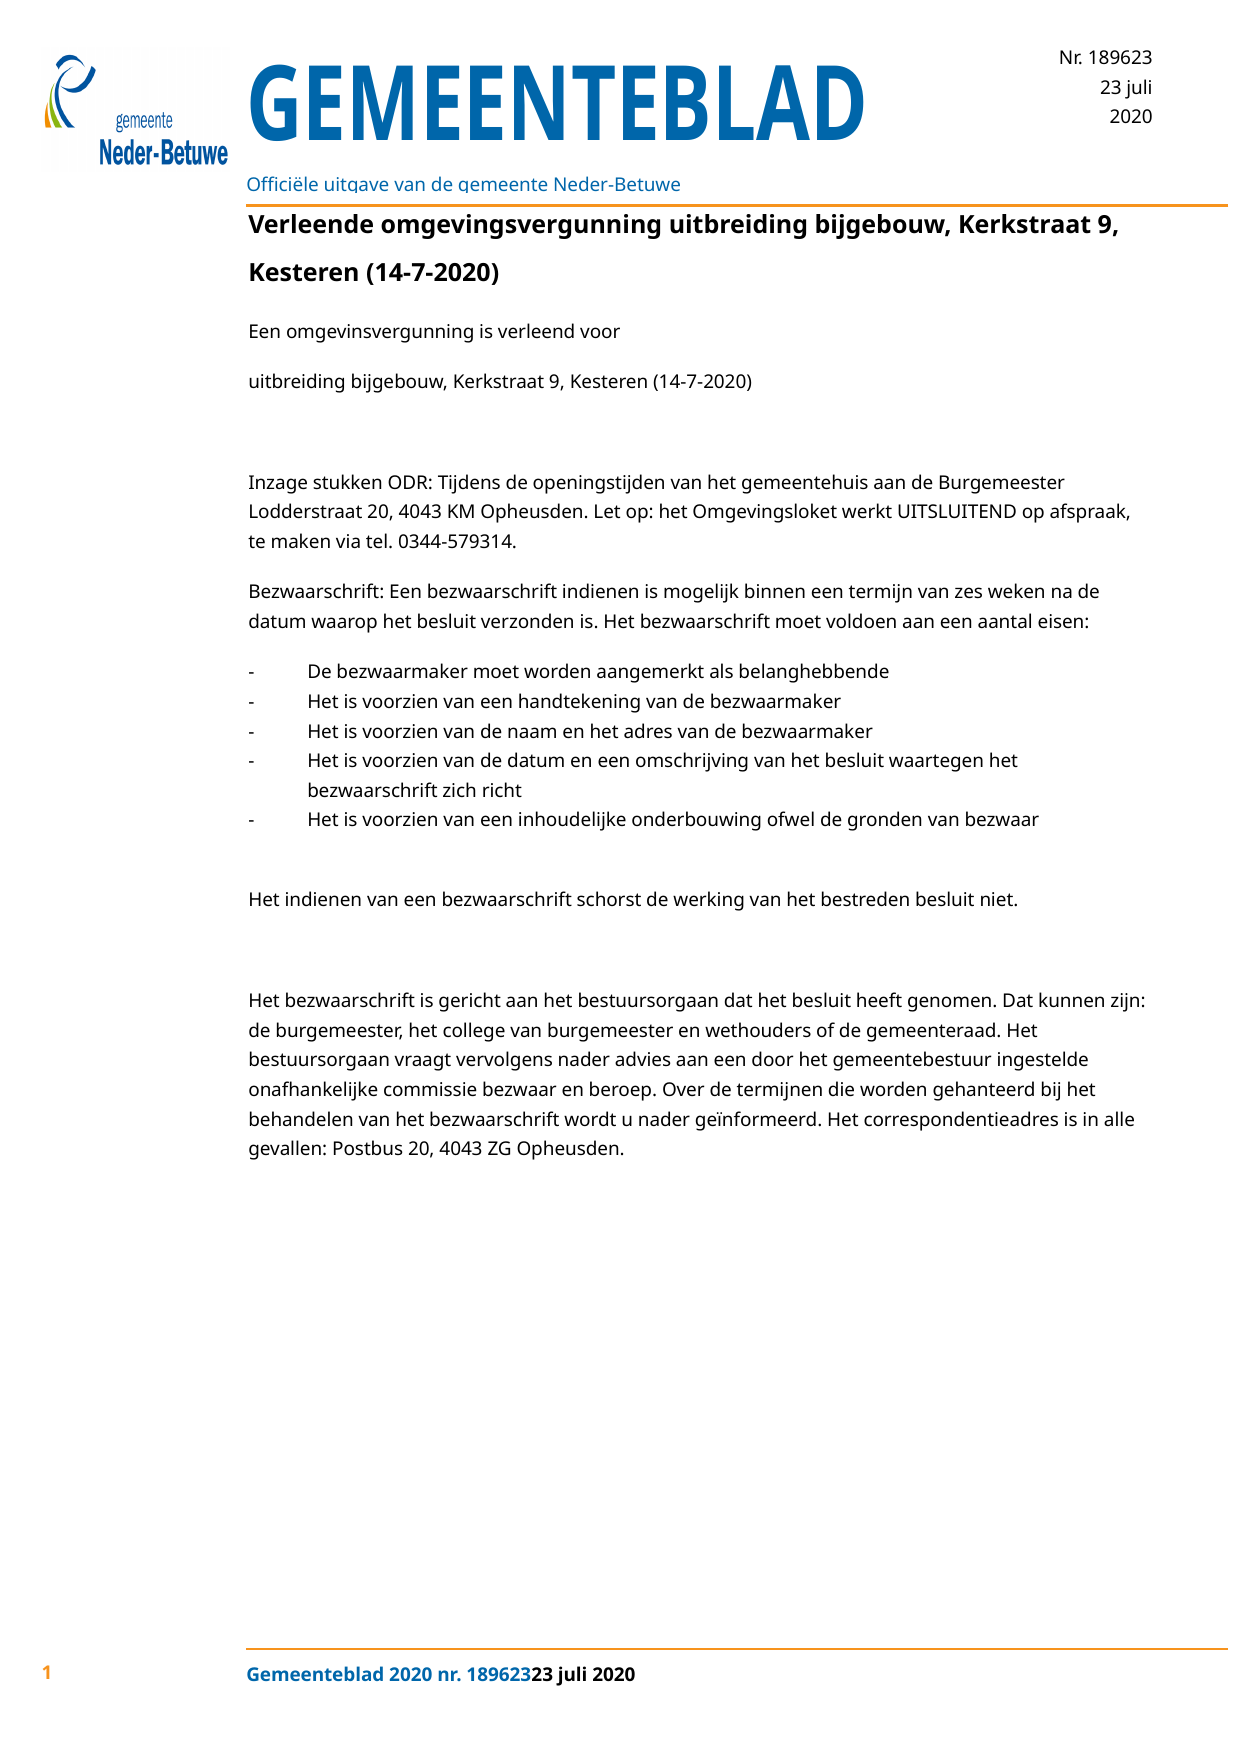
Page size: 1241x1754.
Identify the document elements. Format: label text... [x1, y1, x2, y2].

list De bezwaarmaker moet worden aangemerkt als belanghebbende [248, 659, 1152, 684]
text Het indienen van een bezwaarschrift schorst de werking van het bestreden besluit niet. [248, 887, 1152, 912]
text Bezwaarschrift: Een bezwaarschrift indienen is mogelijk binnen een termijn van zes weken na de datum waarop het besluit verzonden is. Het bezwaarschrift moet voldoen aan een aantal eisen: [248, 579, 1152, 634]
text uitbreiding bijgebouw, Kerkstraat 9, Kesteren (14-7-2020) [248, 368, 1152, 394]
list Het is voorzien van de datum en een omschrijving van het besluit waartegen het bezwaarschrift zich richt [248, 747, 1152, 803]
text Een omgevinsvergunning is verleend voor [248, 318, 1152, 344]
picture [41, 47, 231, 172]
text Het bezwaarschrift is gericht aan het bestuursorgaan dat het besluit heeft genomen. Dat kunnen zijn: de burgemeester, het college van burgemeester en wethouders of de gemeenteraad. Het bestuursorgaan vraagt vervolgens nader advies aan een door het gemeentebestuur ingestelde onafhankelijke commissie bezwaar en beroep. Over de termijnen die worden gehanteerd bij het behandelen van het bezwaarschrift wordt u nader geïnformeerd. Het correspondentieadres is in alle gevallen: Postbus 20, 4043 ZG Opheusden. [248, 987, 1152, 1161]
text Inzage stukken ODR: Tijdens de openingstijden van het gemeentehuis aan de Burgemeester Lodderstraat 20, 4043 KM Opheusden. Let op: het Omgevingsloket werkt UITSLUITEND op afspraak, te maken via tel. 0344-579314. [248, 469, 1152, 554]
list Het is voorzien van de naam en het adres van de bezwaarmaker [248, 718, 1152, 744]
list Het is voorzien van een handtekening van de bezwaarmaker [248, 688, 1152, 714]
text Verleende omgevingsvergunning uitbreiding bijgebouw, Kerkstraat 9, Kesteren (14-7-2020) [248, 207, 1152, 288]
list Het is voorzien van een inhoudelijke onderbouwing ofwel de gronden van bezwaar [248, 807, 1152, 832]
